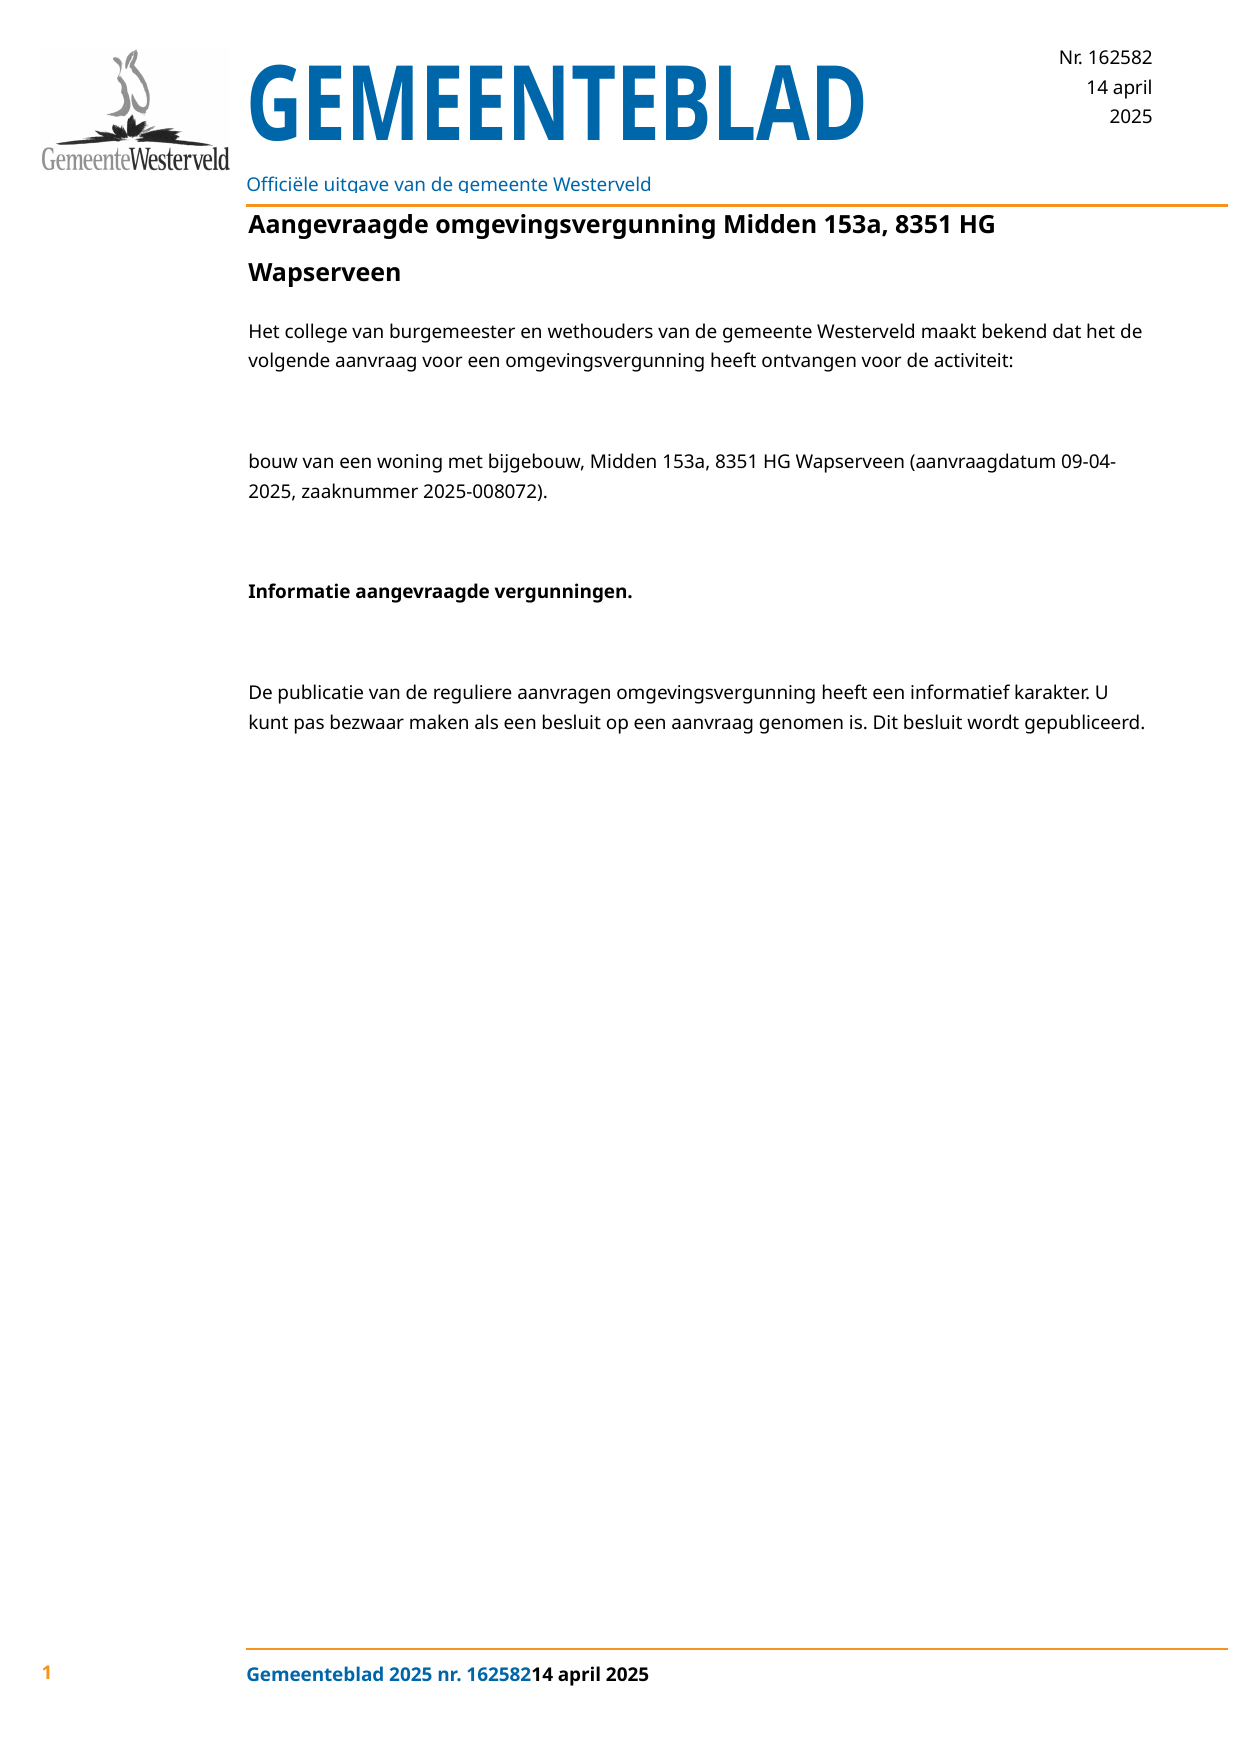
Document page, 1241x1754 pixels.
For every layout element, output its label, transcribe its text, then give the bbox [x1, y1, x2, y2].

text Aangevraagde omgevingsvergunning Midden 153a, 8351 HG Wapserveen [248, 207, 1152, 288]
text De publicatie van de reguliere aanvragen omgevingsvergunning heeft een informatief karakter. U kunt pas bezwaar maken als een besluit op een aanvraag genomen is. Dit besluit wordt gepubliceerd. [248, 679, 1152, 735]
picture [41, 47, 231, 172]
text Het college van burgemeester en wethouders van de gemeente Westerveld maakt bekend dat het de volgende aanvraag voor een omgevingsvergunning heeft ontvangen voor de activiteit: [248, 318, 1152, 373]
text bouw van een woning met bijgebouw, Midden 153a, 8351 HG Wapserveen (aanvraagdatum 09-04-2025, zaaknummer 2025-008072). [248, 448, 1152, 504]
text Informatie aangevraagde vergunningen. [248, 579, 1152, 604]
